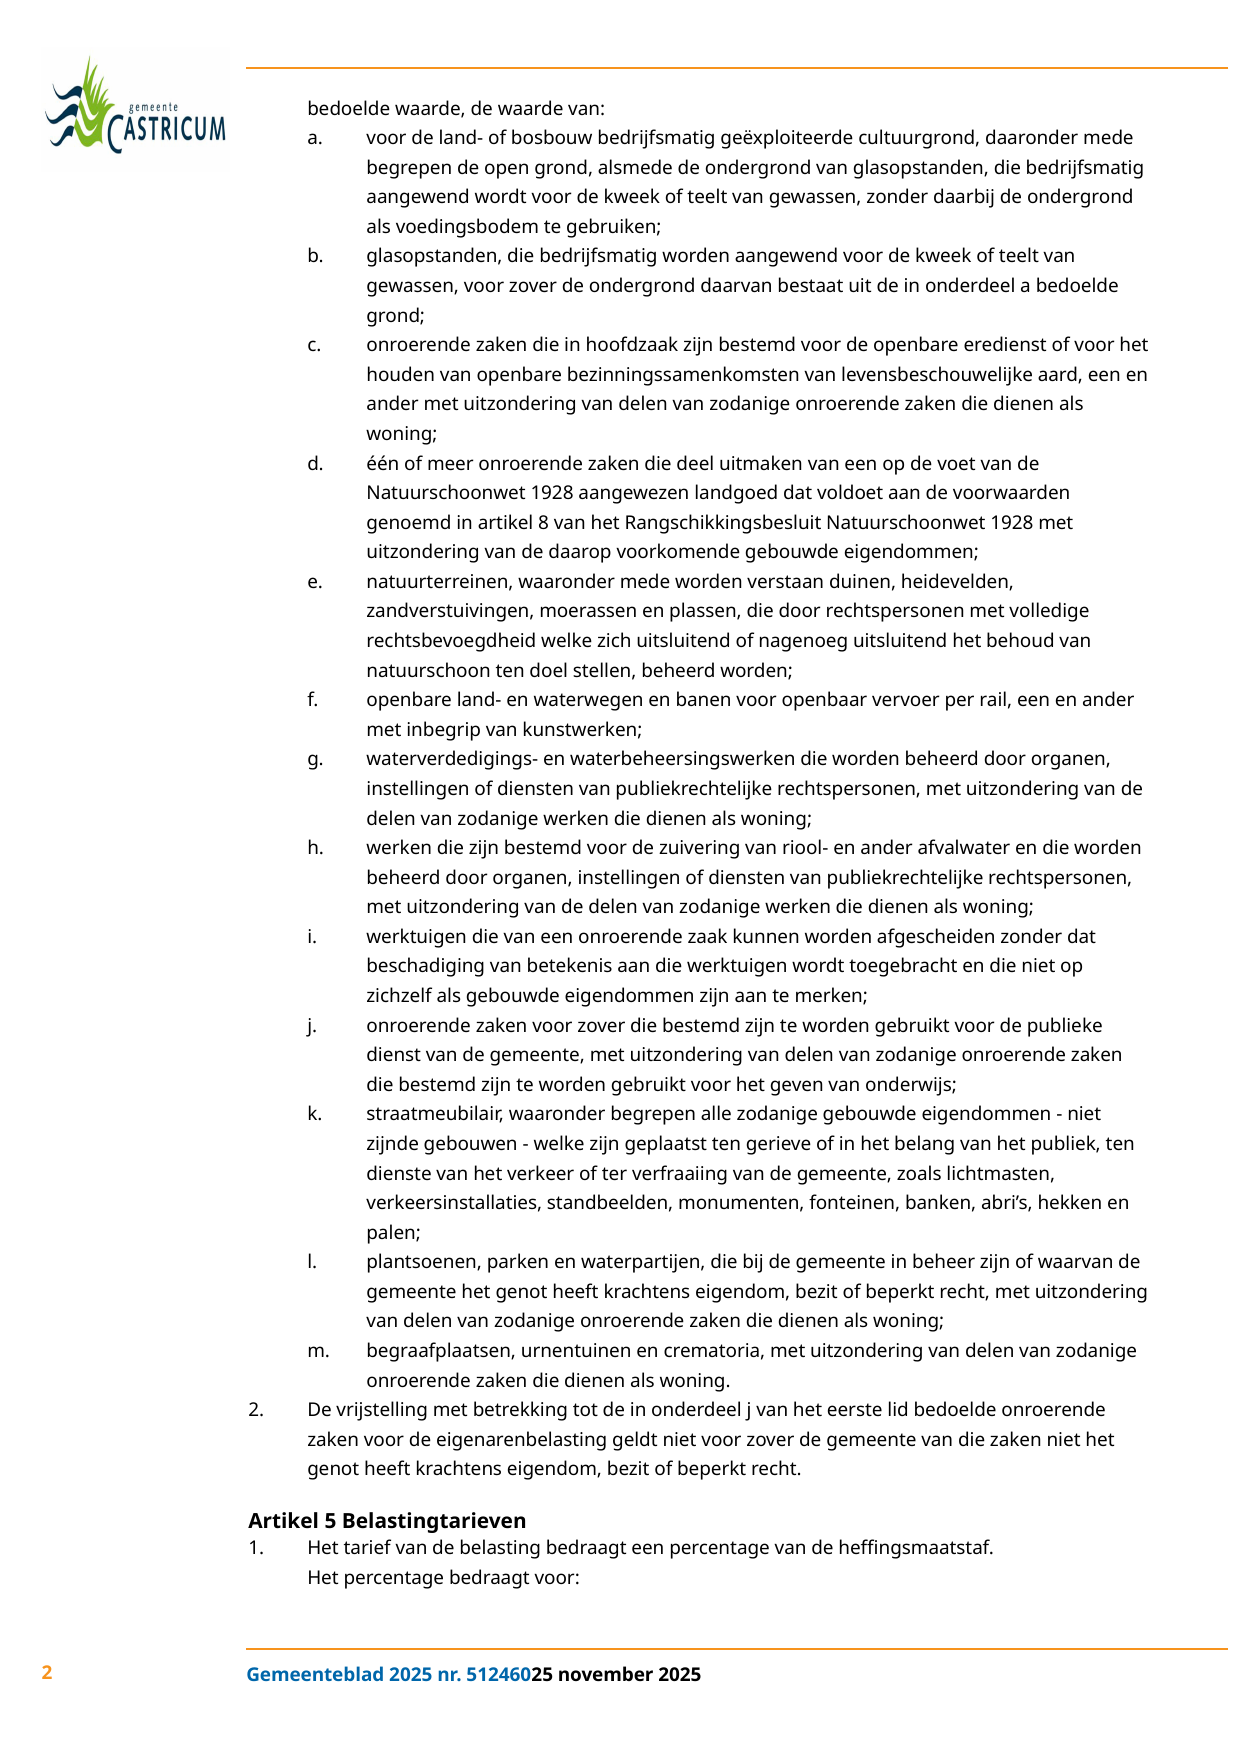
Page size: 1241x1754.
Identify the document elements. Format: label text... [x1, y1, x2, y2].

list natuurterreinen, waaronder mede worden verstaan duinen, heidevelden, zandverstuivingen, moerassen en plassen, die door rechtspersonen met volledige rechtsbevoegdheid welke zich uitsluitend of nagenoeg uitsluitend het behoud van natuurschoon ten doel stellen, beheerd worden; [307, 568, 1152, 683]
list begraafplaatsen, urnentuinen en crematoria, met uitzondering van delen van zodanige onroerende zaken die dienen als woning. [307, 1337, 1152, 1393]
list voor de land- of bosbouw bedrijfsmatig geëxploiteerde cultuurgrond, daaronder mede begrepen de open grond, alsmede de ondergrond van glasopstanden, die bedrijfsmatig aangewend wordt voor de kweek of teelt van gewassen, zonder daarbij de ondergrond als voedingsbodem te gebruiken; [307, 124, 1152, 239]
list één of meer onroerende zaken die deel uitmaken van een op de voet van de Natuurschoonwet 1928 aangewezen landgoed dat voldoet aan de voorwaarden genoemd in artikel 8 van het Rangschikkingsbesluit Natuurschoonwet 1928 met uitzondering van de daarop voorkomende gebouwde eigendommen; [307, 450, 1152, 564]
list onroerende zaken die in hoofdzaak zijn bestemd voor de openbare eredienst of voor het houden van openbare bezinningssamenkomsten van levensbeschouwelijke aard, een en ander met uitzondering van delen van zodanige onroerende zaken die dienen als woning; [307, 331, 1152, 446]
text Artikel 5 Belastingtarieven [248, 1506, 1152, 1534]
list onroerende zaken voor zover die bestemd zijn te worden gebruikt voor de publieke dienst van de gemeente, met uitzondering van delen van zodanige onroerende zaken die bestemd zijn te worden gebruikt voor het geven van onderwijs; [307, 1012, 1152, 1097]
list werktuigen die van een onroerende zaak kunnen worden afgescheiden zonder dat beschadiging van betekenis aan die werktuigen wordt toegebracht en die niet op zichzelf als gebouwde eigendommen zijn aan te merken; [307, 923, 1152, 1008]
list plantsoenen, parken en waterpartijen, die bij de gemeente in beheer zijn of waarvan de gemeente het genot heeft krachtens eigendom, bezit of beperkt recht, met uitzondering van delen van zodanige onroerende zaken die dienen als woning; [307, 1248, 1152, 1333]
list bedoelde waarde, de waarde van: [248, 95, 1152, 121]
list glasopstanden, die bedrijfsmatig worden aangewend voor de kweek of teelt van gewassen, voor zover de ondergrond daarvan bestaat uit de in onderdeel a bedoelde grond; [307, 243, 1152, 328]
list Het tarief van de belasting bedraagt een percentage van de heffingsmaatstaf. [248, 1534, 1152, 1560]
list werken die zijn bestemd voor de zuivering van riool- en ander afvalwater en die worden beheerd door organen, instellingen of diensten van publiekrechtelijke rechtspersonen, met uitzondering van de delen van zodanige werken die dienen als woning; [307, 834, 1152, 919]
list waterverdedigings- en waterbeheersingswerken die worden beheerd door organen, instellingen of diensten van publiekrechtelijke rechtspersonen, met uitzondering van de delen van zodanige werken die dienen als woning; [307, 746, 1152, 831]
list De vrijstelling met betrekking tot de in onderdeel j van het eerste lid bedoelde onroerende zaken voor de eigenarenbelasting geldt niet voor zover de gemeente van die zaken niet het genot heeft krachtens eigendom, bezit of beperkt recht. [248, 1396, 1152, 1481]
list Het percentage bedraagt voor: [248, 1564, 1152, 1590]
picture [41, 47, 231, 172]
list openbare land- en waterwegen en banen voor openbaar vervoer per rail, een en ander met inbegrip van kunstwerken; [307, 686, 1152, 742]
list straatmeubilair, waaronder begrepen alle zodanige gebouwde eigendommen - niet zijnde gebouwen - welke zijn geplaatst ten gerieve of in het belang van het publiek, ten dienste van het verkeer of ter verfraaiing van de gemeente, zoals lichtmasten, verkeersinstallaties, standbeelden, monumenten, fonteinen, banken, abri’s, hekken en palen; [307, 1101, 1152, 1245]
